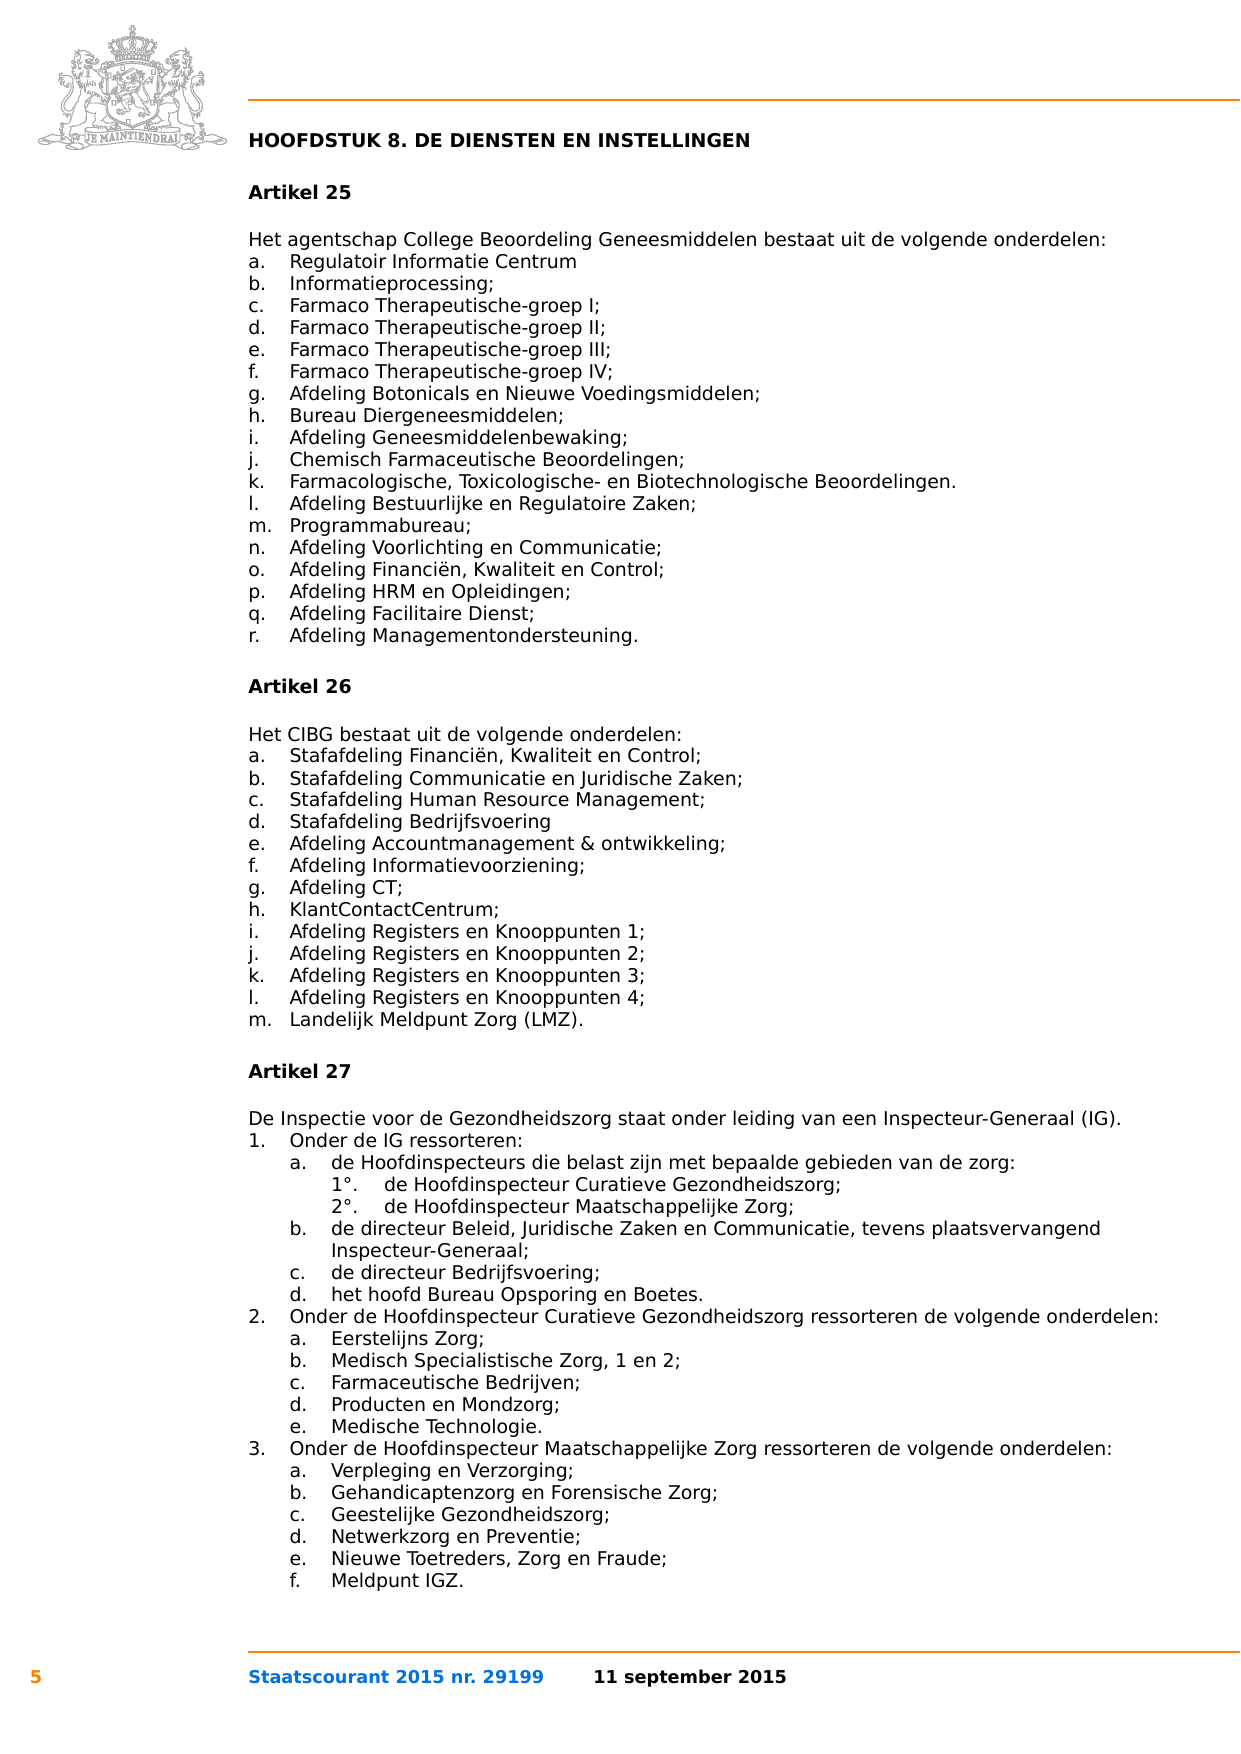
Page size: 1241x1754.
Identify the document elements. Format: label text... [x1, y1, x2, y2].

text m. Landelijk Meldpunt Zorg (LMZ). [248, 1009, 1163, 1031]
text b. Gehandicaptenzorg en Forensische Zorg; [289, 1482, 1163, 1504]
text j. Afdeling Registers en Knooppunten 2; [248, 943, 1163, 965]
text a. Stafafdeling Financiën, Kwaliteit en Control; [248, 745, 1163, 767]
subtitle Artikel 25 [248, 182, 1163, 204]
text e. Afdeling Accountmanagement & ontwikkeling; [248, 833, 1163, 855]
text b. Informatieprocessing; [248, 273, 1163, 295]
text e. Nieuwe Toetreders, Zorg en Fraude; [289, 1548, 1163, 1570]
text 2°. de Hoofdinspecteur Maatschappelijke Zorg; [331, 1196, 1163, 1218]
text j. Chemisch Farmaceutische Beoordelingen; [248, 449, 1163, 471]
text i. Afdeling Geneesmiddelenbewaking; [248, 427, 1163, 449]
text o. Afdeling Financiën, Kwaliteit en Control; [248, 558, 1163, 581]
text d. Farmaco Therapeutische-groep II; [248, 317, 1163, 339]
text d. Netwerkzorg en Preventie; [289, 1526, 1163, 1548]
text k. Afdeling Registers en Knooppunten 3; [248, 965, 1163, 987]
text b. Stafafdeling Communicatie en Juridische Zaken; [248, 767, 1163, 789]
text a. Regulatoir Informatie Centrum [248, 251, 1163, 273]
text d. Stafafdeling Bedrijfsvoering [248, 811, 1163, 833]
text 1. Onder de IG ressorteren: [248, 1130, 1163, 1152]
text g. Afdeling Botonicals en Nieuwe Voedingsmiddelen; [248, 383, 1163, 405]
text a. Verpleging en Verzorging; [289, 1460, 1163, 1482]
text Het CIBG bestaat uit de volgende onderdelen: [248, 723, 1163, 745]
text c. Farmaceutische Bedrijven; [289, 1372, 1163, 1394]
text n. Afdeling Voorlichting en Communicatie; [248, 537, 1163, 558]
text f. Farmaco Therapeutische-groep IV; [248, 361, 1163, 383]
subtitle HOOFDSTUK 8. DE DIENSTEN EN INSTELLINGEN [248, 130, 1163, 152]
text d. het hoofd Bureau Opsporing en Boetes. [289, 1284, 1163, 1306]
text c. Farmaco Therapeutische-groep I; [248, 295, 1163, 317]
text b. Medisch Specialistische Zorg, 1 en 2; [289, 1350, 1163, 1372]
picture [38, 25, 227, 150]
text e. Farmaco Therapeutische-groep III; [248, 339, 1163, 361]
text f. Afdeling Informatievoorziening; [248, 855, 1163, 877]
text l. Afdeling Bestuurlijke en Regulatoire Zaken; [248, 493, 1163, 514]
text e. Medische Technologie. [289, 1416, 1163, 1438]
text f. Meldpunt IGZ. [289, 1570, 1163, 1592]
text g. Afdeling CT; [248, 877, 1163, 899]
text Het agentschap College Beoordeling Geneesmiddelen bestaat uit de volgende onderdelen: [248, 229, 1163, 251]
text 2. Onder de Hoofdinspecteur Curatieve Gezondheidszorg ressorteren de volgende onderdelen: [248, 1306, 1163, 1328]
text c. Stafafdeling Human Resource Management; [248, 789, 1163, 811]
text a. Eerstelijns Zorg; [289, 1328, 1163, 1350]
text r. Afdeling Managementondersteuning. [248, 624, 1163, 646]
text h. Bureau Diergeneesmiddelen; [248, 405, 1163, 427]
text m. Programmabureau; [248, 514, 1163, 537]
text 1°. de Hoofdinspecteur Curatieve Gezondheidszorg; [331, 1174, 1163, 1196]
text d. Producten en Mondzorg; [289, 1394, 1163, 1416]
text De Inspectie voor de Gezondheidszorg staat onder leiding van een Inspecteur-Generaal (IG). [248, 1108, 1163, 1130]
text a. de Hoofdinspecteurs die belast zijn met bepaalde gebieden van de zorg: [289, 1152, 1163, 1174]
subtitle Artikel 27 [248, 1061, 1163, 1083]
text i. Afdeling Registers en Knooppunten 1; [248, 921, 1163, 943]
text h. KlantContactCentrum; [248, 899, 1163, 921]
text b. de directeur Beleid, Juridische Zaken en Communicatie, tevens plaatsvervangend Inspecteur-Generaal; [289, 1218, 1163, 1262]
text k. Farmacologische, Toxicologische- en Biotechnologische Beoordelingen. [248, 471, 1163, 493]
text p. Afdeling HRM en Opleidingen; [248, 581, 1163, 602]
subtitle Artikel 26 [248, 676, 1163, 698]
text q. Afdeling Facilitaire Dienst; [248, 602, 1163, 624]
text l. Afdeling Registers en Knooppunten 4; [248, 987, 1163, 1009]
text 3. Onder de Hoofdinspecteur Maatschappelijke Zorg ressorteren de volgende onderdelen: [248, 1438, 1163, 1460]
text c. de directeur Bedrijfsvoering; [289, 1262, 1163, 1284]
text c. Geestelijke Gezondheidszorg; [289, 1504, 1163, 1526]
